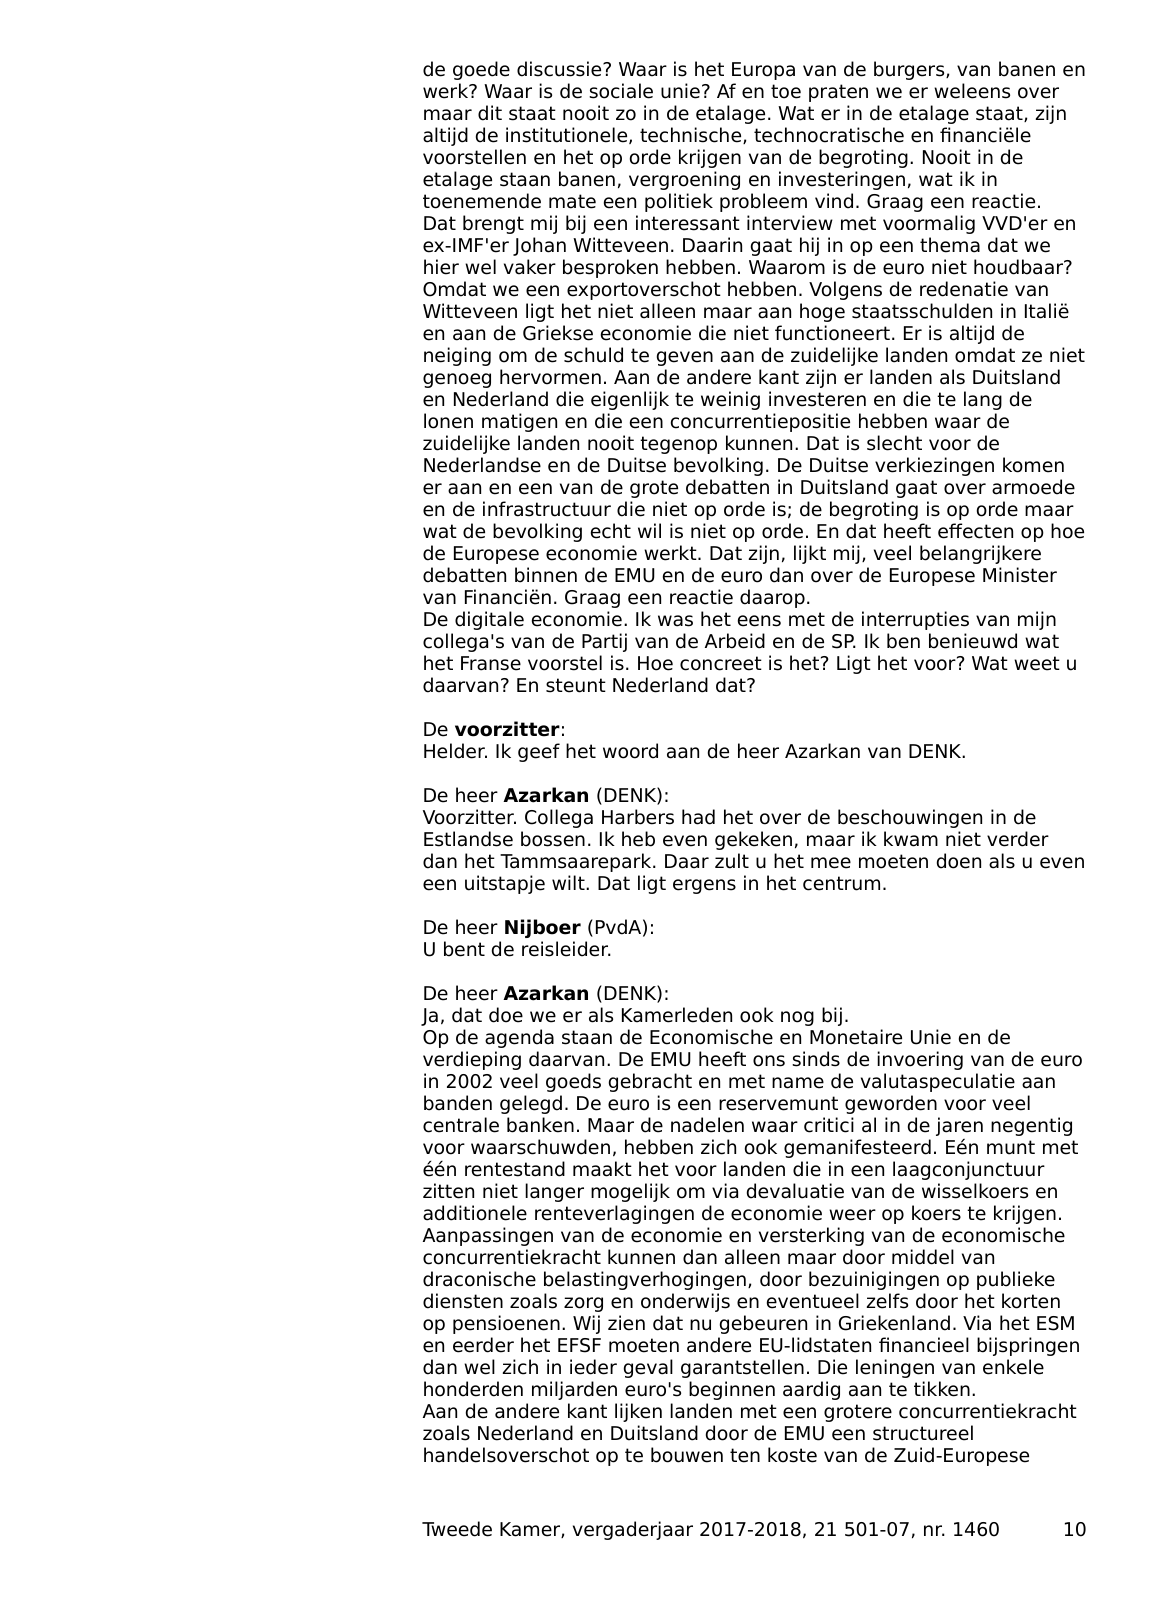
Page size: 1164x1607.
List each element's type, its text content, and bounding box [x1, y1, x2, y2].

text de goede discussie? Waar is het Europa van de burgers, van banen en werk? Waar is de sociale unie? Af en toe praten we er weleens over maar dit staat nooit zo in de etalage. Wat er in de etalage staat, zijn altijd de institutionele, technische, technocratische en financiële voorstellen en het op orde krijgen van de begroting. Nooit in de etalage staan banen, vergroening en investeringen, wat ik in toenemende mate een politiek probleem vind. Graag een reactie. [422, 59, 1087, 213]
text Ja, dat doe we er als Kamerleden ook nog bij. [422, 1005, 1087, 1027]
text Aan de andere kant lijken landen met een grotere concurrentiekracht zoals Nederland en Duitsland door de EMU een structureel handelsoverschot op te bouwen ten koste van de Zuid-Europese [422, 1401, 1087, 1467]
text De voorzitter: [422, 719, 1087, 741]
text Voorzitter. Collega Harbers had het over de beschouwingen in de Estlandse bossen. Ik heb even gekeken, maar ik kwam niet verder dan het Tammsaarepark. Daar zult u het mee moeten doen als u even een uitstapje wilt. Dat ligt ergens in het centrum. [422, 807, 1087, 895]
text Op de agenda staan de Economische en Monetaire Unie en de verdieping daarvan. De EMU heeft ons sinds de invoering van de euro in 2002 veel goeds gebracht en met name de valutaspeculatie aan banden gelegd. De euro is een reservemunt geworden voor veel centrale banken. Maar de nadelen waar critici al in de jaren negentig voor waarschuwden, hebben zich ook gemanifesteerd. Eén munt met één rentestand maakt het voor landen die in een laagconjunctuur zitten niet langer mogelijk om via devaluatie van de wisselkoers en additionele renteverlagingen de economie weer op koers te krijgen. Aanpassingen van de economie en versterking van de economische concurrentiekracht kunnen dan alleen maar door middel van draconische belastingverhogingen, door bezuinigingen op publieke diensten zoals zorg en onderwijs en eventueel zelfs door het korten op pensioenen. Wij zien dat nu gebeuren in Griekenland. Via het ESM en eerder het EFSF moeten andere EU-lidstaten financieel bijspringen dan wel zich in ieder geval garantstellen. Die leningen van enkele honderden miljarden euro's beginnen aardig aan te tikken. [422, 1027, 1087, 1401]
text De heer Nijboer (PvdA): [422, 917, 1087, 939]
text U bent de reisleider. [422, 939, 1087, 961]
text De heer Azarkan (DENK): [422, 983, 1087, 1005]
text De heer Azarkan (DENK): [422, 785, 1087, 807]
text De digitale economie. Ik was het eens met de interrupties van mijn collega's van de Partij van de Arbeid en de SP. Ik ben benieuwd wat het Franse voorstel is. Hoe concreet is het? Ligt het voor? Wat weet u daarvan? En steunt Nederland dat? [422, 608, 1087, 696]
text Dat brengt mij bij een interessant interview met voormalig VVD'er en ex-IMF'er Johan Witteveen. Daarin gaat hij in op een thema dat we hier wel vaker besproken hebben. Waarom is de euro niet houdbaar? Omdat we een exportoverschot hebben. Volgens de redenatie van Witteveen ligt het niet alleen maar aan hoge staatsschulden in Italië en aan de Griekse economie die niet functioneert. Er is altijd de neiging om de schuld te geven aan de zuidelijke landen omdat ze niet genoeg hervormen. Aan de andere kant zijn er landen als Duitsland en Nederland die eigenlijk te weinig investeren en die te lang de lonen matigen en die een concurrentiepositie hebben waar de zuidelijke landen nooit tegenop kunnen. Dat is slecht voor de Nederlandse en de Duitse bevolking. De Duitse verkiezingen komen er aan en een van de grote debatten in Duitsland gaat over armoede en de infrastructuur die niet op orde is; de begroting is op orde maar wat de bevolking echt wil is niet op orde. En dat heeft effecten op hoe de Europese economie werkt. Dat zijn, lijkt mij, veel belangrijkere debatten binnen de EMU en de euro dan over de Europese Minister van Financiën. Graag een reactie daarop. [422, 213, 1087, 608]
text Helder. Ik geef het woord aan de heer Azarkan van DENK. [422, 741, 1087, 763]
